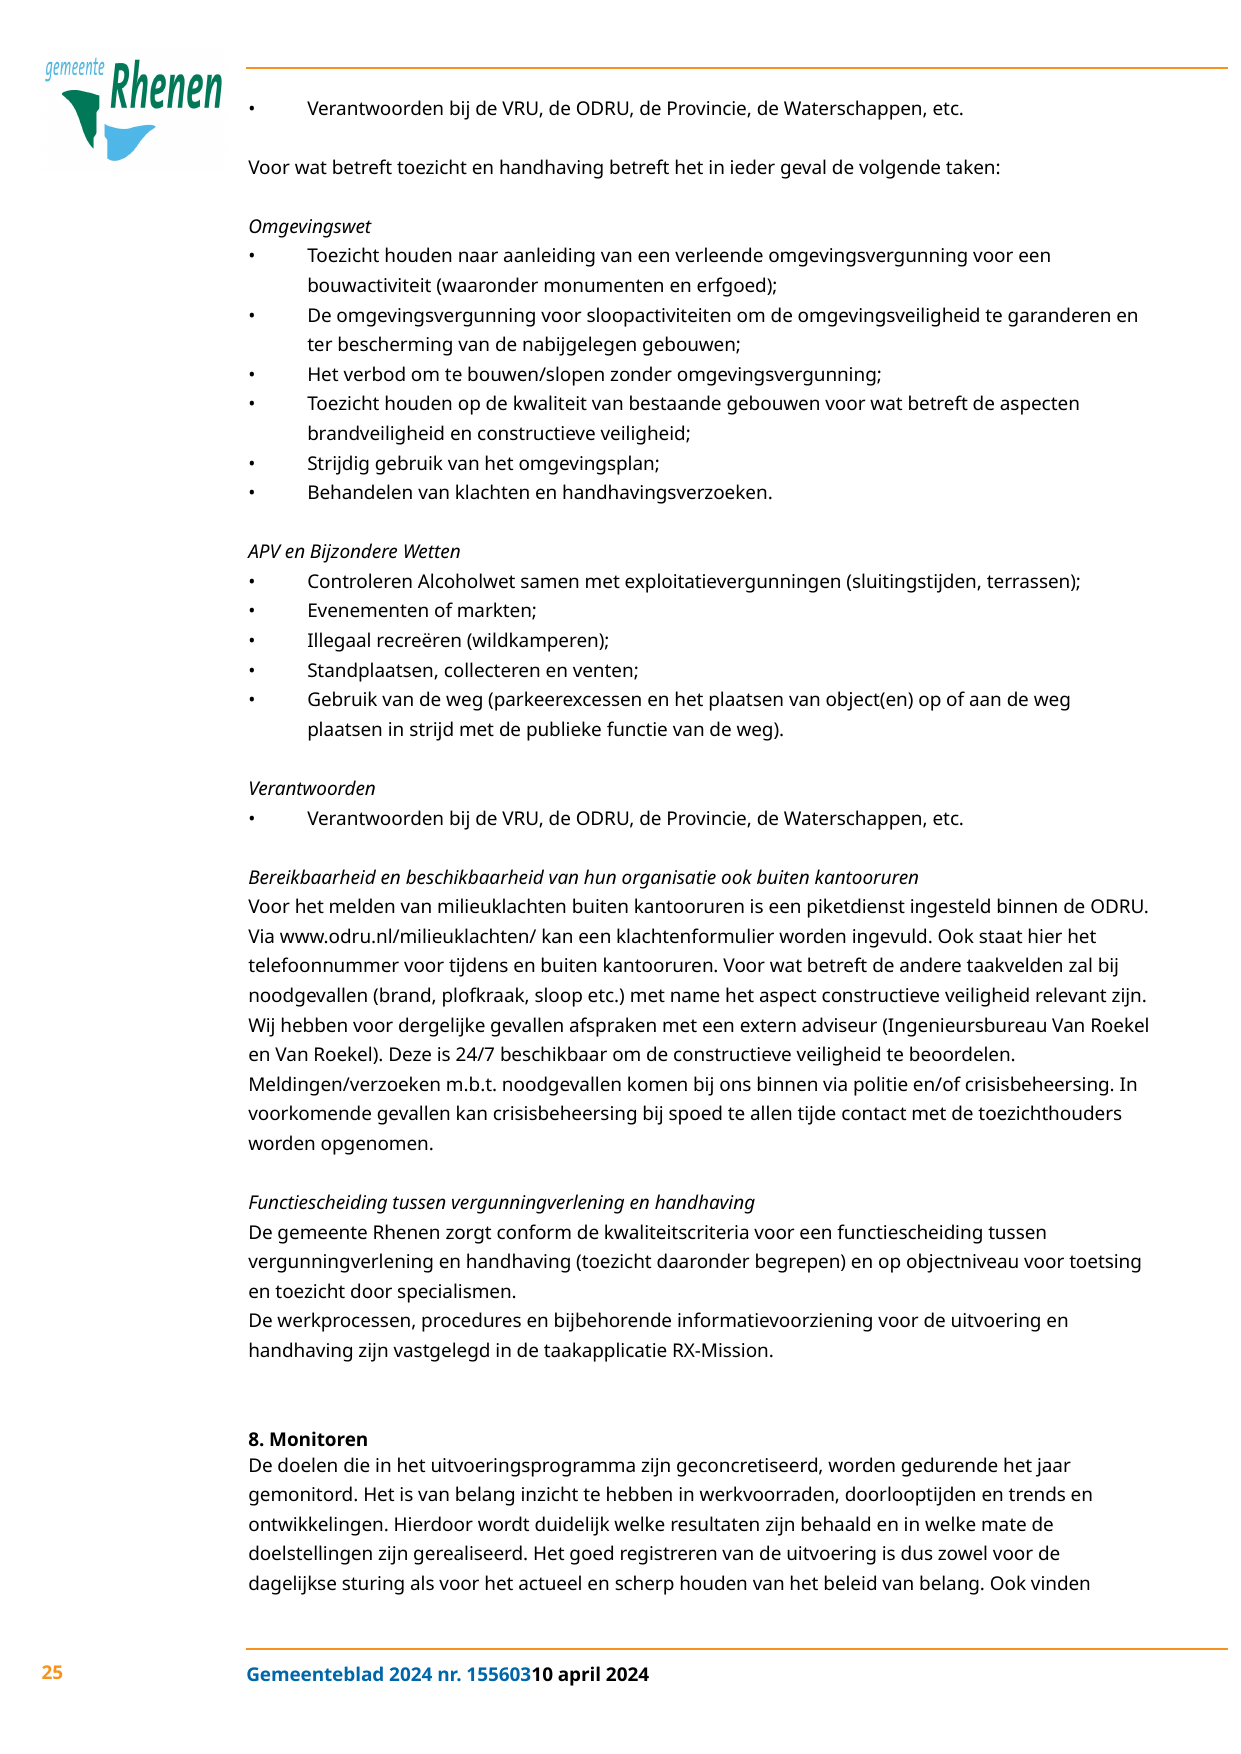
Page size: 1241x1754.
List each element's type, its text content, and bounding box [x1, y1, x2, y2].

list Gebruik van de weg (parkeerexcessen en het plaatsen van object(en) op of aan de weg plaatsen in strijd met de publieke functie van de weg). [248, 686, 1152, 742]
text De gemeente Rhenen zorgt conform de kwaliteitscriteria voor een functiescheiding tussen vergunningverlening en handhaving (toezicht daaronder begrepen) en op objectniveau voor toetsing en toezicht door specialismen. [248, 1219, 1152, 1304]
text De doelen die in het uitvoeringsprogramma zijn geconcretiseerd, worden gedurende het jaar gemonitord. Het is van belang inzicht te hebben in werkvoorraden, doorlooptijden en trends en ontwikkelingen. Hierdoor wordt duidelijk welke resultaten zijn behaald en in welke mate de doelstellingen zijn gerealiseerd. Het goed registreren van de uitvoering is dus zowel voor de dagelijkse sturing als voor het actueel en scherp houden van het beleid van belang. Ook vinden [248, 1452, 1152, 1596]
text Verantwoorden [248, 775, 1152, 801]
list Illegaal recreëren (wildkamperen); [248, 627, 1152, 653]
list Het verbod om te bouwen/slopen zonder omgevingsvergunning; [248, 361, 1152, 387]
list Behandelen van klachten en handhavingsverzoeken. [248, 479, 1152, 505]
picture [41, 47, 231, 172]
list Evenementen of markten; [248, 598, 1152, 623]
text Omgevingswet [248, 213, 1152, 239]
list Verantwoorden bij de VRU, de ODRU, de Provincie, de Waterschappen, etc. [248, 95, 1152, 121]
list De omgevingsvergunning voor sloopactiviteiten om de omgevingsveiligheid te garanderen en ter bescherming van de nabijgelegen gebouwen; [248, 302, 1152, 357]
text Meldingen/verzoeken m.b.t. noodgevallen komen bij ons binnen via politie en/of crisisbeheersing. In voorkomende gevallen kan crisisbeheersing bij spoed te allen tijde contact met de toezichthouders worden opgenomen. [248, 1071, 1152, 1156]
text Functiescheiding tussen vergunningverlening en handhaving [248, 1189, 1152, 1215]
text Bereikbaarheid en beschikbaarheid van hun organisatie ook buiten kantooruren [248, 864, 1152, 890]
list Controleren Alcoholwet samen met exploitatievergunningen (sluitingstijden, terrassen); [248, 568, 1152, 594]
text Voor wat betreft toezicht en handhaving betreft het in ieder geval de volgende taken: [248, 154, 1152, 180]
list Standplaatsen, collecteren en venten; [248, 657, 1152, 683]
list Toezicht houden naar aanleiding van een verleende omgevingsvergunning voor een bouwactiviteit (waaronder monumenten en erfgoed); [248, 243, 1152, 298]
list Verantwoorden bij de VRU, de ODRU, de Provincie, de Waterschappen, etc. [248, 805, 1152, 831]
list Toezicht houden op de kwaliteit van bestaande gebouwen voor wat betreft de aspecten brandveiligheid en constructieve veiligheid; [248, 391, 1152, 446]
text De werkprocessen, procedures en bijbehorende informatievoorziening voor de uitvoering en handhaving zijn vastgelegd in de taakapplicatie RX-Mission. [248, 1308, 1152, 1363]
text Voor het melden van milieuklachten buiten kantooruren is een piketdienst ingesteld binnen de ODRU. Via www.odru.nl/milieuklachten/ kan een klachtenformulier worden ingevuld. Ook staat hier het telefoonnummer voor tijdens en buiten kantooruren. Voor wat betreft de andere taakvelden zal bij noodgevallen (brand, plofkraak, sloop etc.) met name het aspect constructieve veiligheid relevant zijn. Wij hebben voor dergelijke gevallen afspraken met een extern adviseur (Ingenieursbureau Van Roekel en Van Roekel). Deze is 24/7 beschikbaar om de constructieve veiligheid te beoordelen. [248, 893, 1152, 1067]
text APV en Bijzondere Wetten [248, 538, 1152, 564]
list Strijdig gebruik van het omgevingsplan; [248, 450, 1152, 476]
text 8. Monitoren [248, 1426, 1152, 1452]
